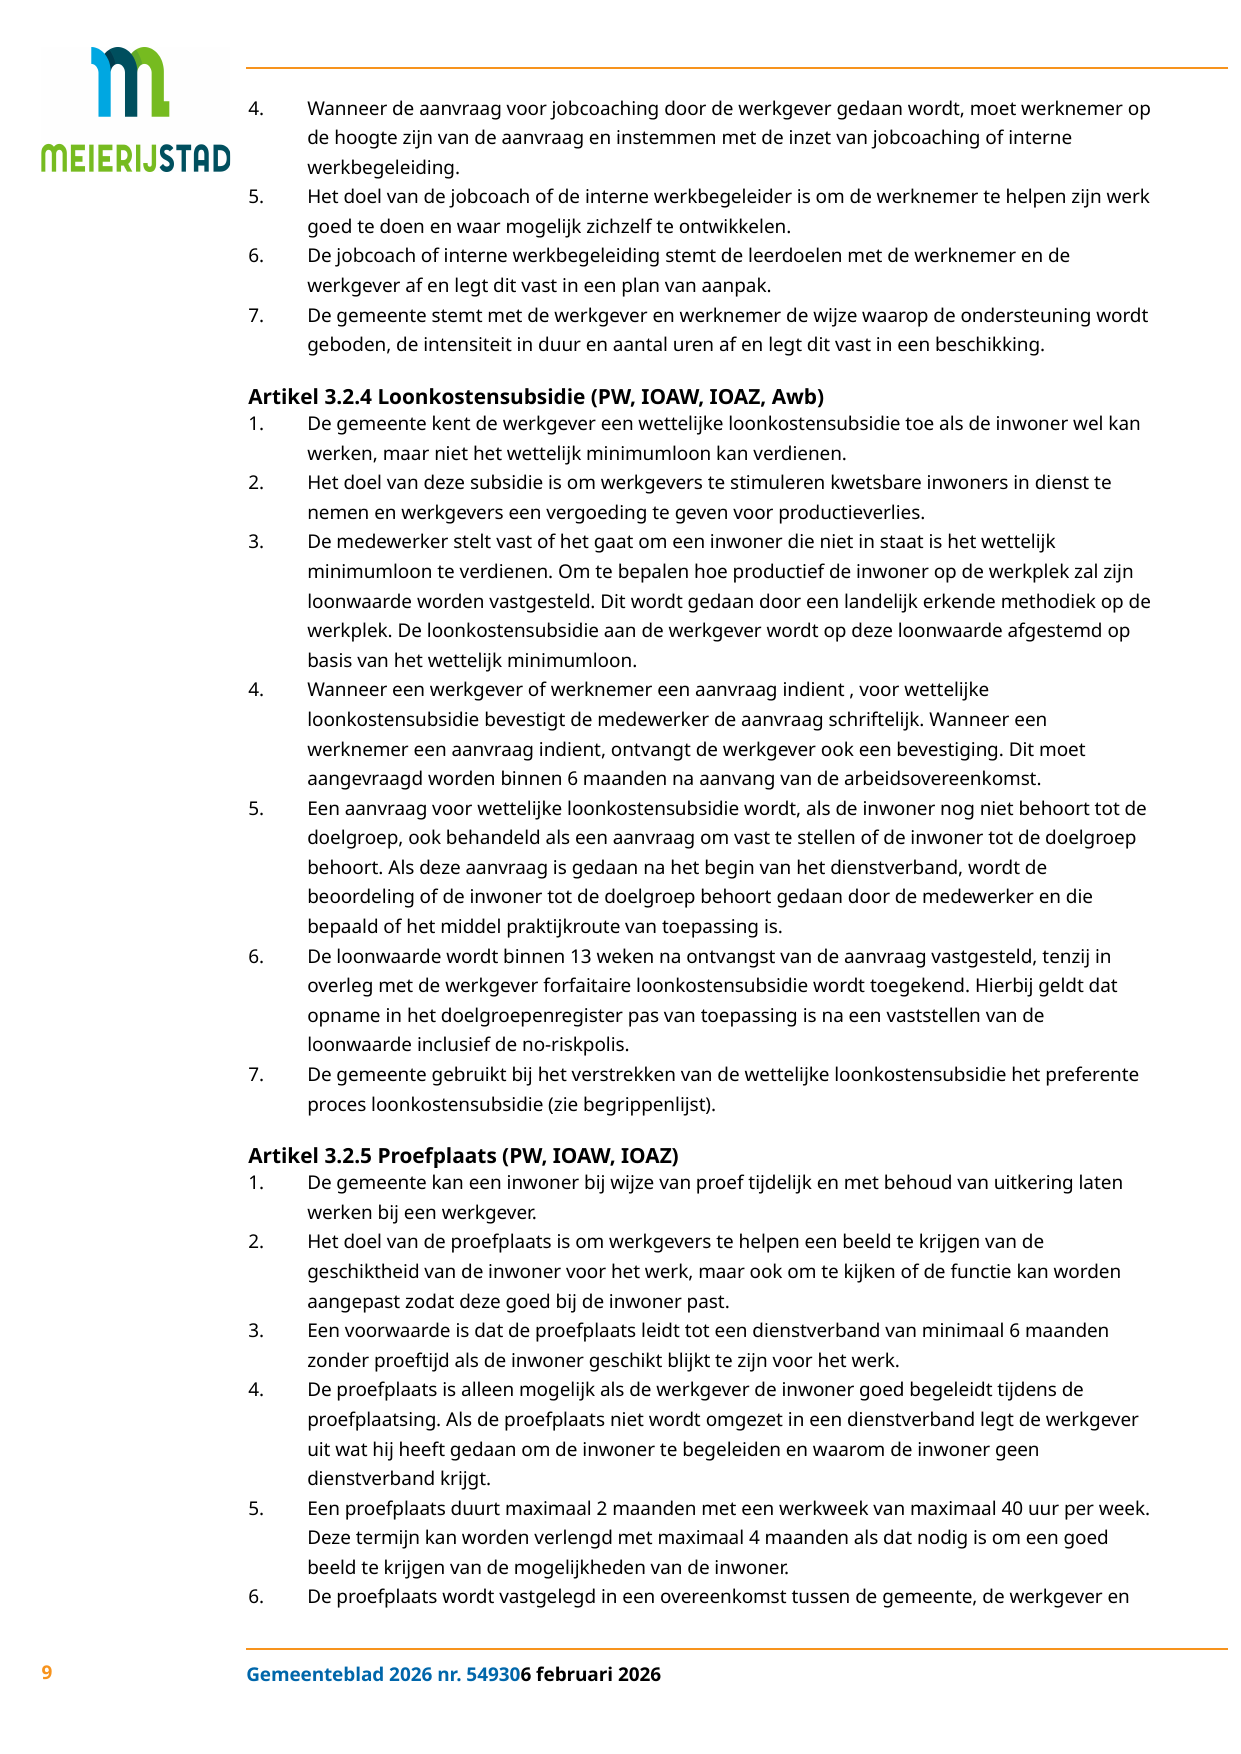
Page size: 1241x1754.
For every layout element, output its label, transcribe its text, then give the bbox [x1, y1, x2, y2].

text Artikel 3.2.4 Loonkostensubsidie (PW, IOAW, IOAZ, Awb) [248, 382, 1152, 410]
list De gemeente gebruikt bij het verstrekken van de wettelijke loonkostensubsidie het preferente proces loonkostensubsidie (zie begrippenlijst). [248, 1061, 1152, 1116]
list De proefplaats wordt vastgelegd in een overeenkomst tussen de gemeente, de werkgever en [248, 1584, 1152, 1609]
list De gemeente stemt met de werkgever en werknemer de wijze waarop de ondersteuning wordt geboden, de intensiteit in duur en aantal uren af en legt dit vast in een beschikking. [248, 302, 1152, 357]
list Een proefplaats duurt maximaal 2 maanden met een werkweek van maximaal 40 uur per week. Deze termijn kan worden verlengd met maximaal 4 maanden als dat nodig is om een goed beeld te krijgen van de mogelijkheden van de inwoner. [248, 1495, 1152, 1580]
list Het doel van de proefplaats is om werkgevers te helpen een beeld te krijgen van de geschiktheid van de inwoner voor het werk, maar ook om te kijken of de functie kan worden aangepast zodat deze goed bij de inwoner past. [248, 1229, 1152, 1314]
list De jobcoach of interne werkbegeleiding stemt de leerdoelen met de werknemer en de werkgever af en legt dit vast in een plan van aanpak. [248, 243, 1152, 298]
picture [41, 47, 231, 172]
list De proefplaats is alleen mogelijk als de werkgever de inwoner goed begeleidt tijdens de proefplaatsing. Als de proefplaats niet wordt omgezet in een dienstverband legt de werkgever uit wat hij heeft gedaan om de inwoner te begeleiden en waarom de inwoner geen dienstverband krijgt. [248, 1377, 1152, 1491]
text Artikel 3.2.5 Proefplaats (PW, IOAW, IOAZ) [248, 1141, 1152, 1169]
list Een voorwaarde is dat de proefplaats leidt tot een dienstverband van minimaal 6 maanden zonder proeftijd als de inwoner geschikt blijkt te zijn voor het werk. [248, 1317, 1152, 1373]
list De gemeente kent de werkgever een wettelijke loonkostensubsidie toe als de inwoner wel kan werken, maar niet het wettelijk minimumloon kan verdienen. [248, 410, 1152, 466]
list Het doel van deze subsidie is om werkgevers te stimuleren kwetsbare inwoners in dienst te nemen en werkgevers een vergoeding te geven voor productieverlies. [248, 469, 1152, 525]
list De medewerker stelt vast of het gaat om een inwoner die niet in staat is het wettelijk minimumloon te verdienen. Om te bepalen hoe productief de inwoner op de werkplek zal zijn loonwaarde worden vastgesteld. Dit wordt gedaan door een landelijk erkende methodiek op de werkplek. De loonkostensubsidie aan de werkgever wordt op deze loonwaarde afgestemd op basis van het wettelijk minimumloon. [248, 529, 1152, 673]
list Wanneer de aanvraag voor jobcoaching door de werkgever gedaan wordt, moet werknemer op de hoogte zijn van de aanvraag en instemmen met de inzet van jobcoaching of interne werkbegeleiding. [248, 95, 1152, 180]
list Wanneer een werkgever of werknemer een aanvraag indient , voor wettelijke loonkostensubsidie bevestigt de medewerker de aanvraag schriftelijk. Wanneer een werknemer een aanvraag indient, ontvangt de werkgever ook een bevestiging. Dit moet aangevraagd worden binnen 6 maanden na aanvang van de arbeidsovereenkomst. [248, 677, 1152, 791]
list De gemeente kan een inwoner bij wijze van proef tijdelijk en met behoud van uitkering laten werken bij een werkgever. [248, 1169, 1152, 1225]
list Het doel van de jobcoach of de interne werkbegeleider is om de werknemer te helpen zijn werk goed te doen en waar mogelijk zichzelf te ontwikkelen. [248, 183, 1152, 239]
list De loonwaarde wordt binnen 13 weken na ontvangst van de aanvraag vastgesteld, tenzij in overleg met de werkgever forfaitaire loonkostensubsidie wordt toegekend. Hierbij geldt dat opname in het doelgroepenregister pas van toepassing is na een vaststellen van de loonwaarde inclusief de no-riskpolis. [248, 943, 1152, 1057]
list Een aanvraag voor wettelijke loonkostensubsidie wordt, als de inwoner nog niet behoort tot de doelgroep, ook behandeld als een aanvraag om vast te stellen of de inwoner tot de doelgroep behoort. Als deze aanvraag is gedaan na het begin van het dienstverband, wordt de beoordeling of de inwoner tot de doelgroep behoort gedaan door de medewerker en die bepaald of het middel praktijkroute van toepassing is. [248, 795, 1152, 939]
